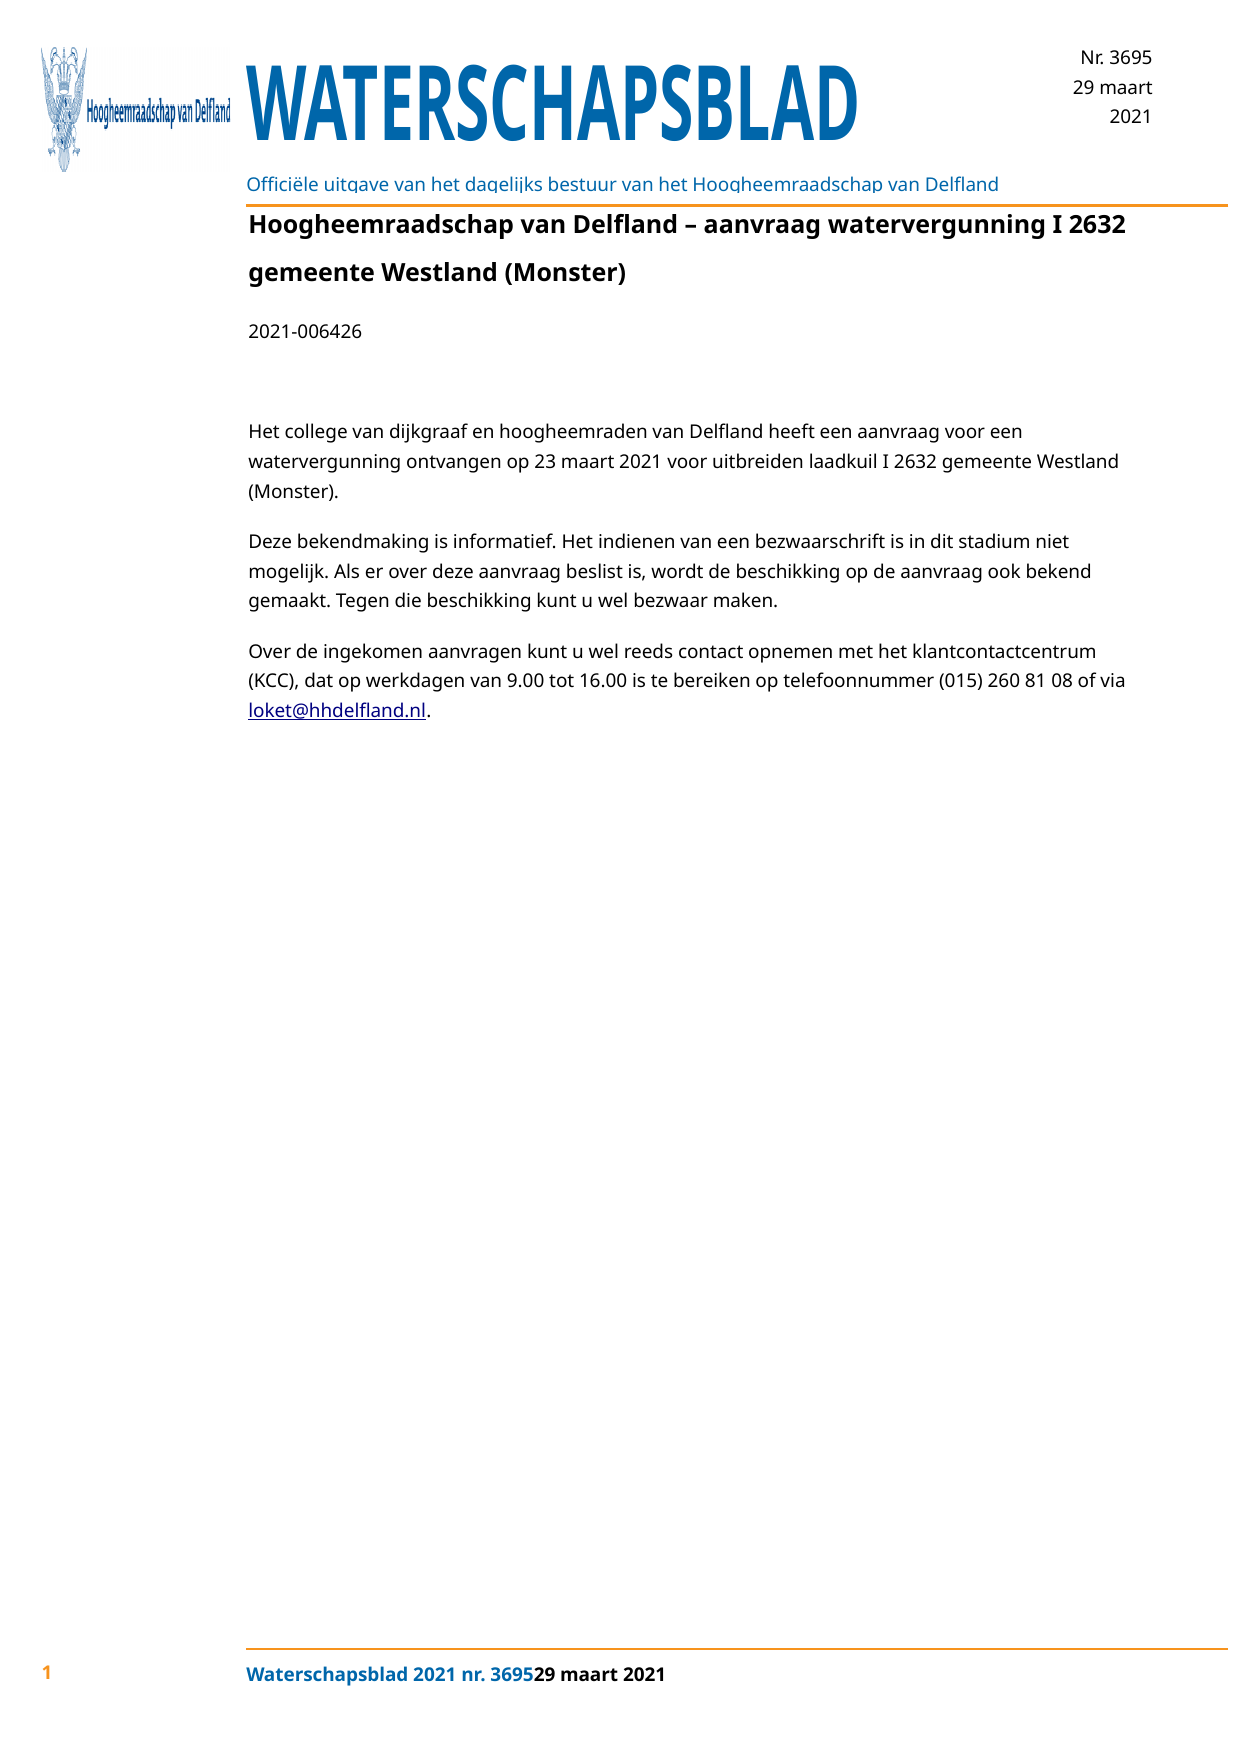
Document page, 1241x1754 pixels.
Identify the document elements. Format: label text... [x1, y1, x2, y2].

text Hoogheemraadschap van Delfland – aanvraag watervergunning I 2632 gemeente Westland (Monster) [248, 207, 1152, 288]
picture [41, 47, 231, 172]
text Over de ingekomen aanvragen kunt u wel reeds contact opnemen met het klantcontactcentrum (KCC), dat op werkdagen van 9.00 tot 16.00 is te bereiken op telefoonnummer (015) 260 81 08 of via loket@hhdelfland.nl. [248, 638, 1152, 723]
text Het college van dijkgraaf en hoogheemraden van Delfland heeft een aanvraag voor een watervergunning ontvangen op 23 maart 2021 voor uitbreiden laadkuil I 2632 gemeente Westland (Monster). [248, 419, 1152, 504]
text Deze bekendmaking is informatief. Het indienen van een bezwaarschrift is in dit stadium niet mogelijk. Als er over deze aanvraag beslist is, wordt de beschikking op de aanvraag ook bekend gemaakt. Tegen die beschikking kunt u wel bezwaar maken. [248, 528, 1152, 613]
text 2021-006426 [248, 318, 1152, 344]
